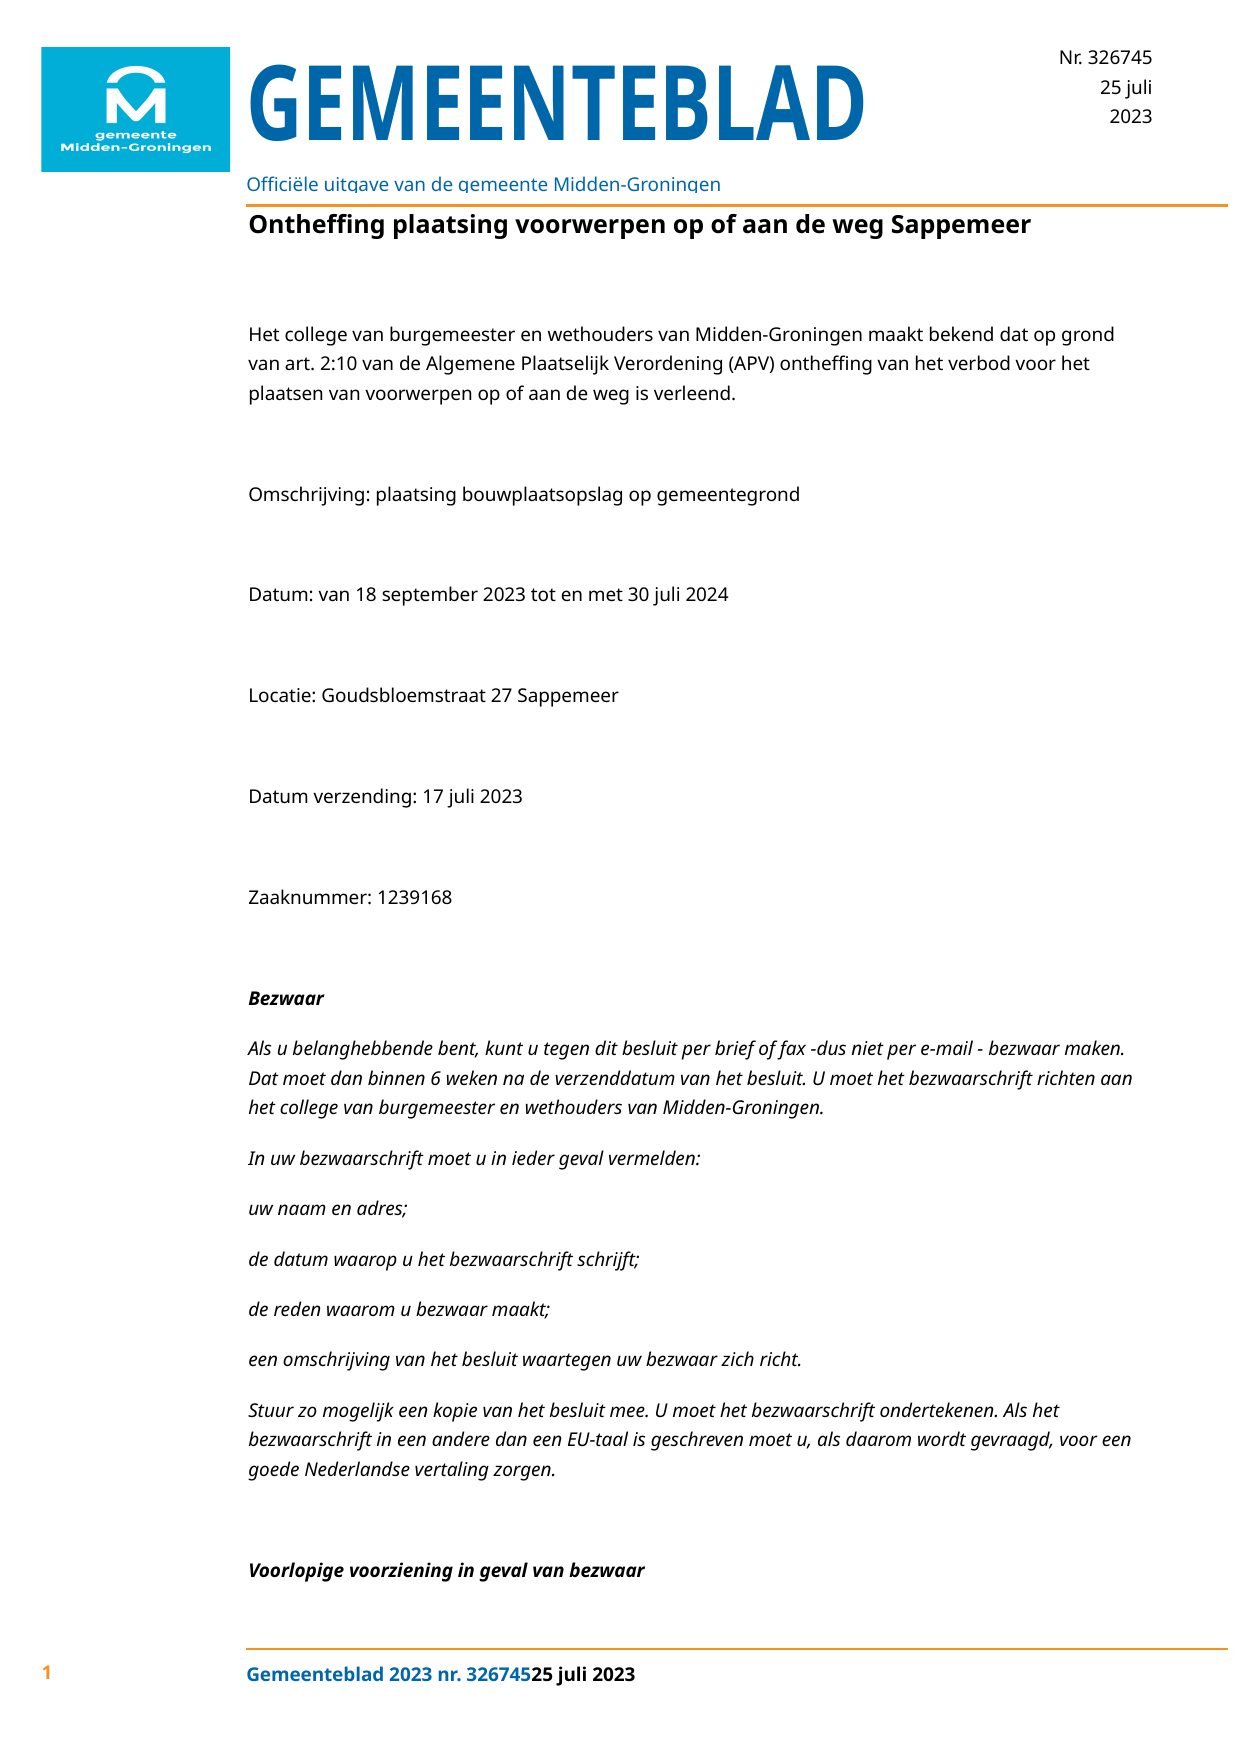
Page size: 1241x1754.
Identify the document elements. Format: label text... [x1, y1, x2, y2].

text Zaaknummer: 1239168 [248, 884, 1152, 910]
text de reden waarom u bezwaar maakt; [248, 1296, 1152, 1322]
text In uw bezwaarschrift moet u in ieder geval vermelden: [248, 1145, 1152, 1171]
text Stuur zo mogelijk een kopie van het besluit mee. U moet het bezwaarschrift ondertekenen. Als het bezwaarschrift in een andere dan een EU-taal is geschreven moet u, als daarom wordt gevraagd, voor een goede Nederlandse vertaling zorgen. [248, 1397, 1152, 1482]
picture [184, 146, 190, 153]
text Bezwaar [248, 985, 1152, 1011]
text Het college van burgemeester en wethouders van Midden-Groningen maakt bekend dat op grond van art. 2:10 van de Algemene Plaatselijk Verordening (APV) ontheffing van het verbod voor het plaatsen van voorwerpen op of aan de weg is verleend. [248, 321, 1152, 406]
text de datum waarop u het bezwaarschrift schrijft; [248, 1246, 1152, 1271]
text Datum: van 18 september 2023 tot en met 30 juli 2024 [248, 582, 1152, 607]
picture [107, 89, 165, 122]
text Omschrijving: plaatsing bouwplaatsopslag op gemeentegrond [248, 481, 1152, 506]
text Voorlopige voorziening in geval van bezwaar [248, 1557, 1152, 1583]
text Locatie: Goudsbloemstraat 27 Sappemeer [248, 682, 1152, 708]
text Datum verzending: 17 juli 2023 [248, 783, 1152, 809]
text Als u belanghebbende bent, kunt u tegen dit besluit per brief of fax -dus niet per e-mail - bezwaar maken. Dat moet dan binnen 6 weken na de verzenddatum van het besluit. U moet het bezwaarschrift richten aan het college van burgemeester en wethouders van Midden-Groningen. [248, 1035, 1152, 1120]
text Ontheffing plaatsing voorwerpen op of aan de weg Sappemeer [248, 207, 1152, 241]
text uw naam en adres; [248, 1195, 1152, 1221]
picture [108, 66, 164, 82]
text een omschrijving van het besluit waartegen uw bezwaar zich richt. [248, 1347, 1152, 1372]
